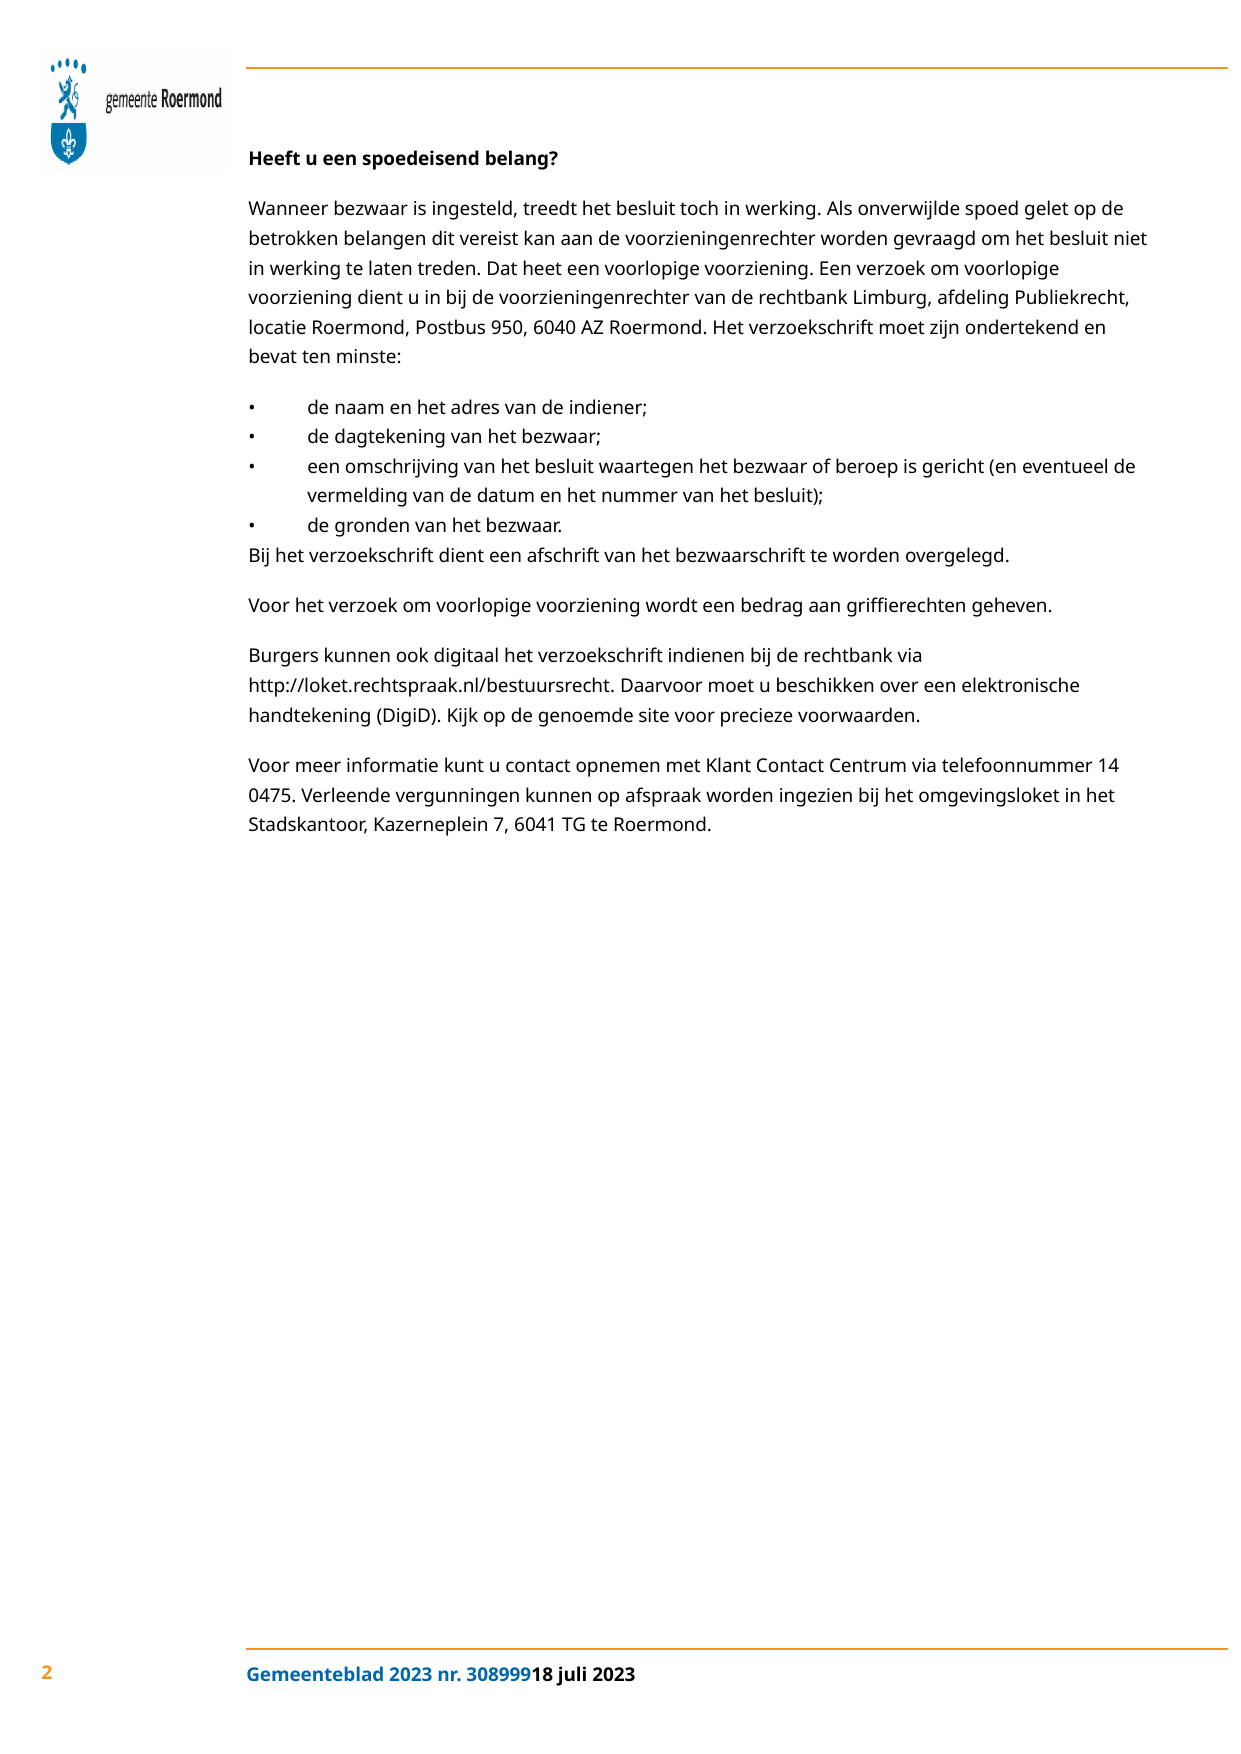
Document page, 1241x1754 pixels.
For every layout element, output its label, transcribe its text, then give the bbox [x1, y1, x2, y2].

text Bij het verzoekschrift dient een afschrift van het bezwaarschrift te worden overgelegd. [248, 542, 1152, 568]
picture [41, 47, 231, 172]
text Voor meer informatie kunt u contact opnemen met Klant Contact Centrum via telefoonnummer 14 0475. Verleende vergunningen kunnen op afspraak worden ingezien bij het omgevingsloket in het Stadskantoor, Kazerneplein 7, 6041 TG te Roermond. [248, 752, 1152, 837]
text Voor het verzoek om voorlopige voorziening wordt een bedrag aan griffierechten geheven. [248, 592, 1152, 618]
text Wanneer bezwaar is ingesteld, treedt het besluit toch in werking. Als onverwijlde spoed gelet op de betrokken belangen dit vereist kan aan de voorzieningenrechter worden gevraagd om het besluit niet in werking te laten treden. Dat heet een voorlopige voorziening. Een verzoek om voorlopige voorziening dient u in bij de voorzieningenrechter van de rechtbank Limburg, afdeling Publiekrecht, locatie Roermond, Postbus 950, 6040 AZ Roermond. Het verzoekschrift moet zijn ondertekend en bevat ten minste: [248, 196, 1152, 369]
list de naam en het adres van de indiener; [248, 394, 1152, 420]
list een omschrijving van het besluit waartegen het bezwaar of beroep is gericht (en eventueel de vermelding van de datum en het nummer van het besluit); [248, 453, 1152, 508]
list de gronden van het bezwaar. [248, 512, 1152, 538]
text Heeft u een spoedeisend belang? [248, 145, 1152, 171]
text Burgers kunnen ook digitaal het verzoekschrift indienen bij de rechtbank via http://loket.rechtspraak.nl/bestuursrecht. Daarvoor moet u beschikken over een elektronische handtekening (DigiD). Kijk op de genoemde site voor precieze voorwaarden. [248, 643, 1152, 728]
list de dagtekening van het bezwaar; [248, 423, 1152, 449]
